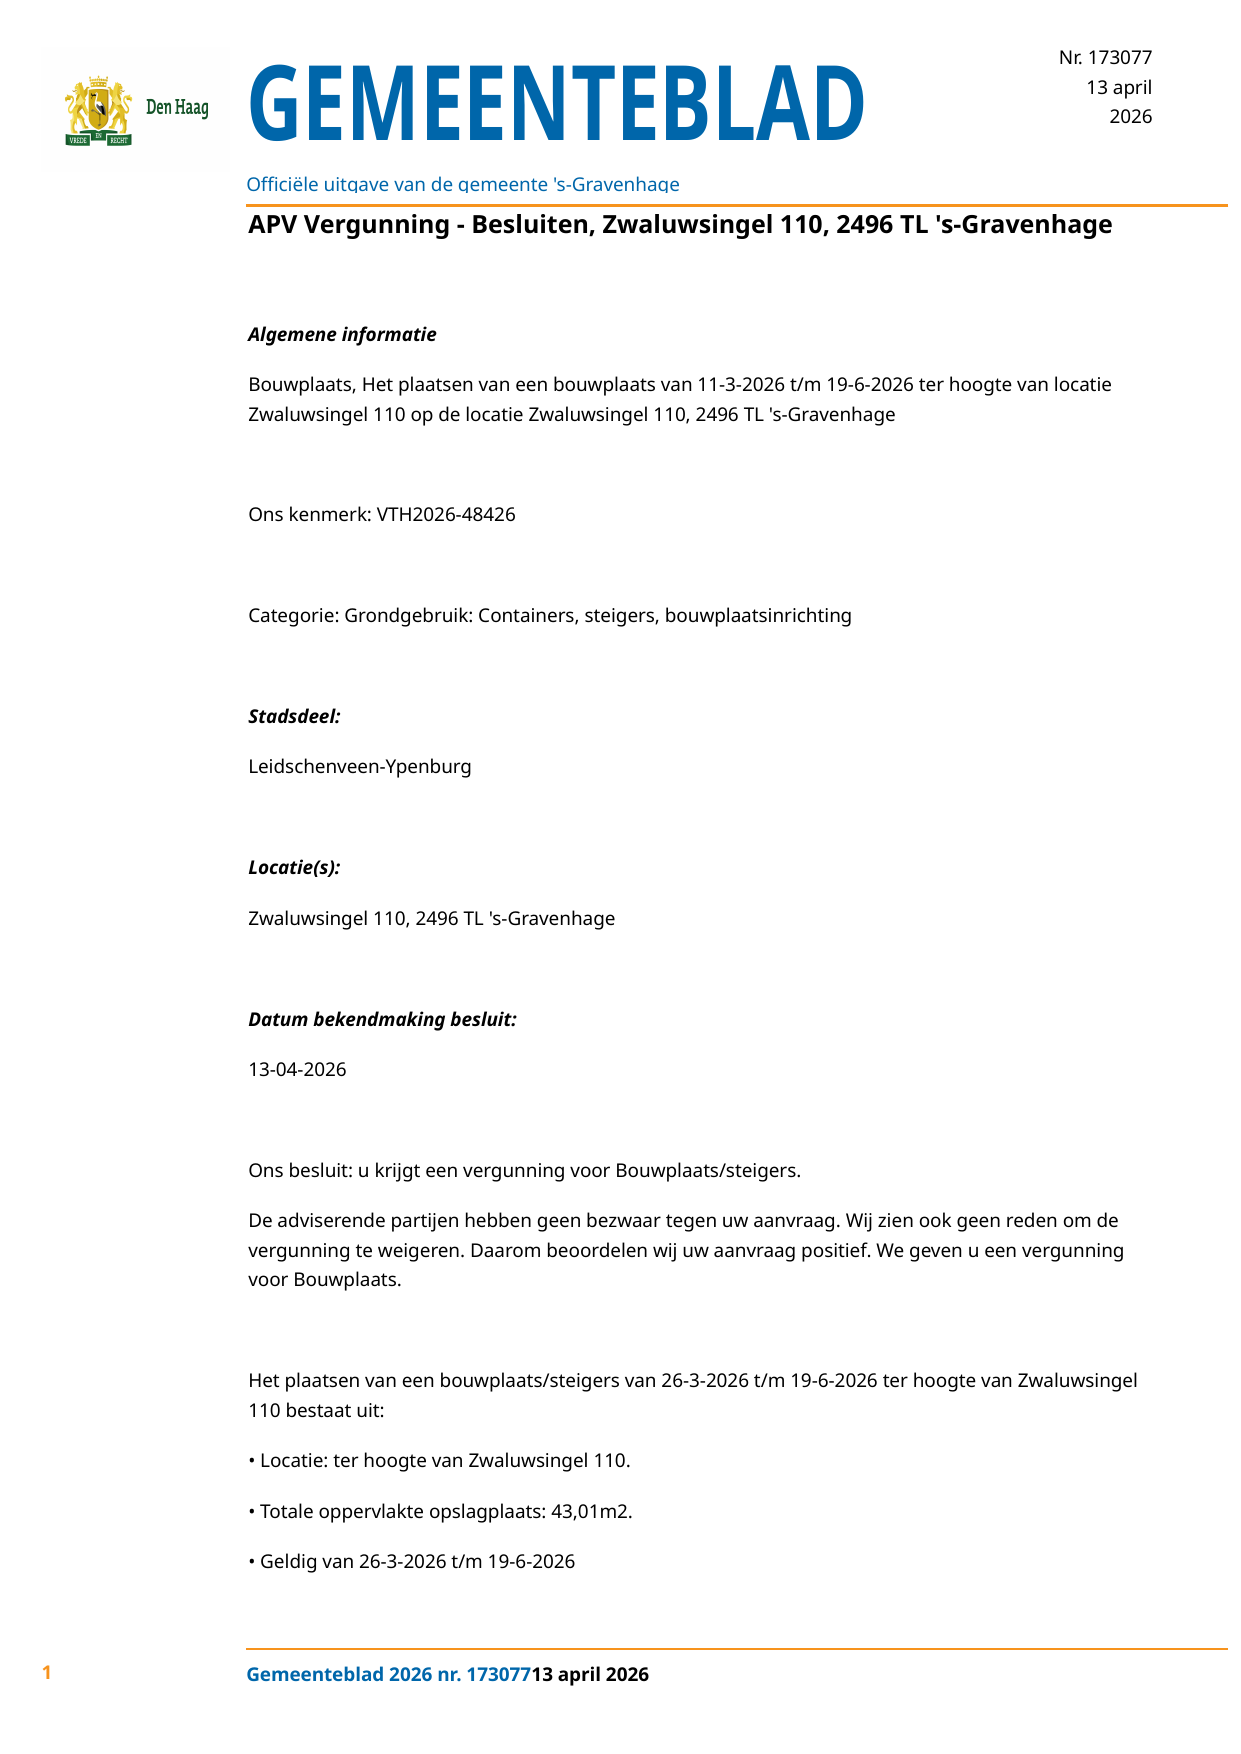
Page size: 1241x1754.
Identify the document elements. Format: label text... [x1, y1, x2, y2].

text Datum bekendmaking besluit: [248, 1006, 1152, 1031]
text Zwaluwsingel 110, 2496 TL 's-Gravenhage [248, 905, 1152, 931]
text • Totale oppervlakte opslagplaats: 43,01m2. [248, 1498, 1152, 1523]
text Ons kenmerk: VTH2026-48426 [248, 502, 1152, 527]
text 13-04-2026 [248, 1056, 1152, 1082]
text De adviserende partijen hebben geen bezwaar tegen uw aanvraag. Wij zien ook geen reden om de vergunning te weigeren. Daarom beoordelen wij uw aanvraag positief. We geven u een vergunning voor Bouwplaats. [248, 1207, 1152, 1292]
text • Locatie: ter hoogte van Zwaluwsingel 110. [248, 1447, 1152, 1473]
text Bouwplaats, Het plaatsen van een bouwplaats van 11-3-2026 t/m 19-6-2026 ter hoogte van locatie Zwaluwsingel 110 op de locatie Zwaluwsingel 110, 2496 TL 's-Gravenhage [248, 371, 1152, 426]
text Ons besluit: u krijgt een vergunning voor Bouwplaats/steigers. [248, 1157, 1152, 1183]
text Stadsdeel: [248, 703, 1152, 729]
text Leidschenveen-Ypenburg [248, 754, 1152, 779]
text • Geldig van 26-3-2026 t/m 19-6-2026 [248, 1548, 1152, 1574]
text Categorie: Grondgebruik: Containers, steigers, bouwplaatsinrichting [248, 602, 1152, 628]
text Algemene informatie [248, 321, 1152, 346]
text Het plaatsen van een bouwplaats/steigers van 26-3-2026 t/m 19-6-2026 ter hoogte van Zwaluwsingel 110 bestaat uit: [248, 1367, 1152, 1423]
text APV Vergunning - Besluiten, Zwaluwsingel 110, 2496 TL 's-Gravenhage [248, 207, 1152, 241]
picture [41, 47, 231, 172]
text Locatie(s): [248, 854, 1152, 880]
